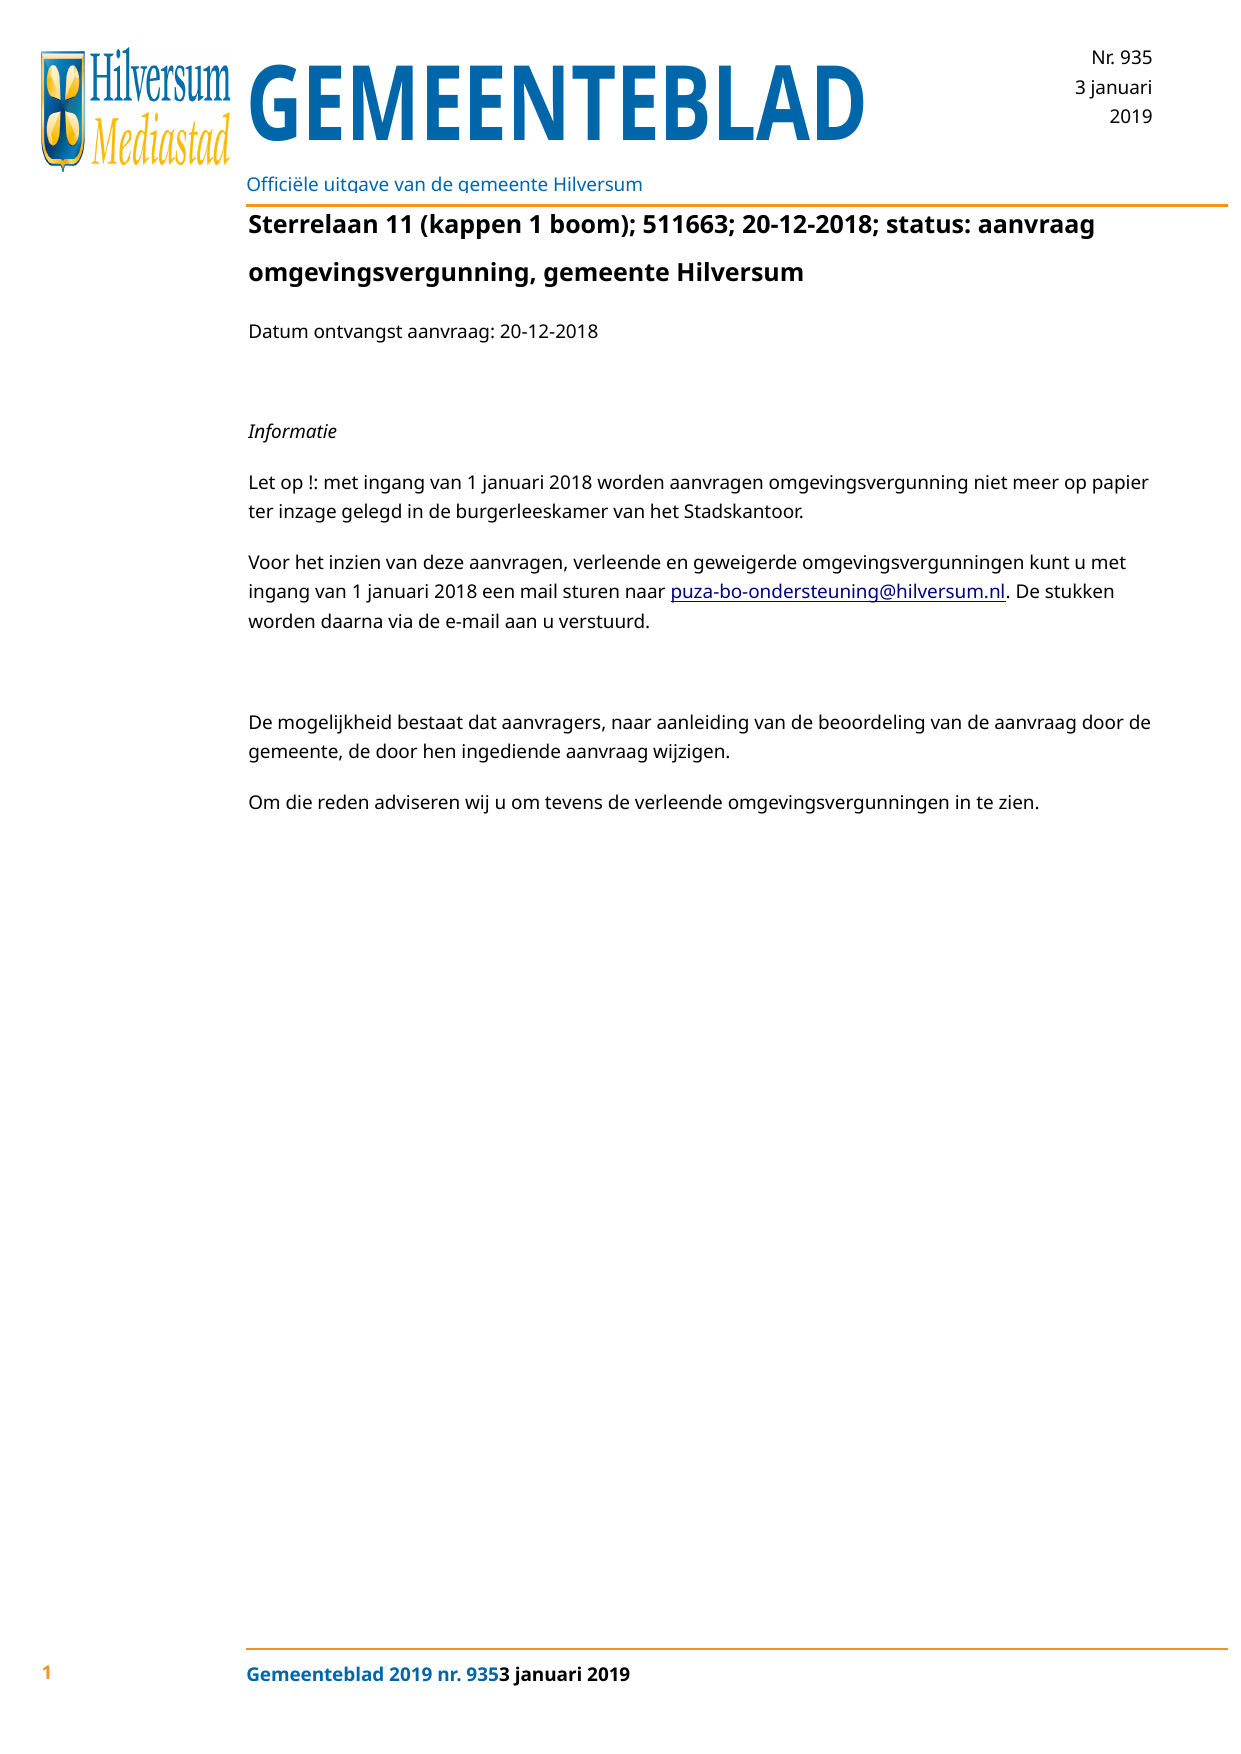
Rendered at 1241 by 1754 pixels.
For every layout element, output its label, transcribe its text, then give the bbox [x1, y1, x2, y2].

text Informatie [248, 419, 1152, 444]
text Datum ontvangst aanvraag: 20-12-2018 [248, 318, 1152, 344]
text Om die reden adviseren wij u om tevens de verleende omgevingsvergunningen in te zien. [248, 789, 1152, 815]
text Let op !: met ingang van 1 januari 2018 worden aanvragen omgevingsvergunning niet meer op papier ter inzage gelegd in de burgerleeskamer van het Stadskantoor. [248, 469, 1152, 524]
text Sterrelaan 11 (kappen 1 boom); 511663; 20-12-2018; status: aanvraag omgevingsvergunning, gemeente Hilversum [248, 207, 1152, 288]
text De mogelijkheid bestaat dat aanvragers, naar aanleiding van de beoordeling van de aanvraag door de gemeente, de door hen ingediende aanvraag wijzigen. [248, 709, 1152, 764]
text Voor het inzien van deze aanvragen, verleende en geweigerde omgevingsvergunningen kunt u met ingang van 1 januari 2018 een mail sturen naar puza-bo-ondersteuning@hilversum.nl. De stukken worden daarna via de e-mail aan u verstuurd. [248, 549, 1152, 634]
picture [41, 47, 231, 172]
